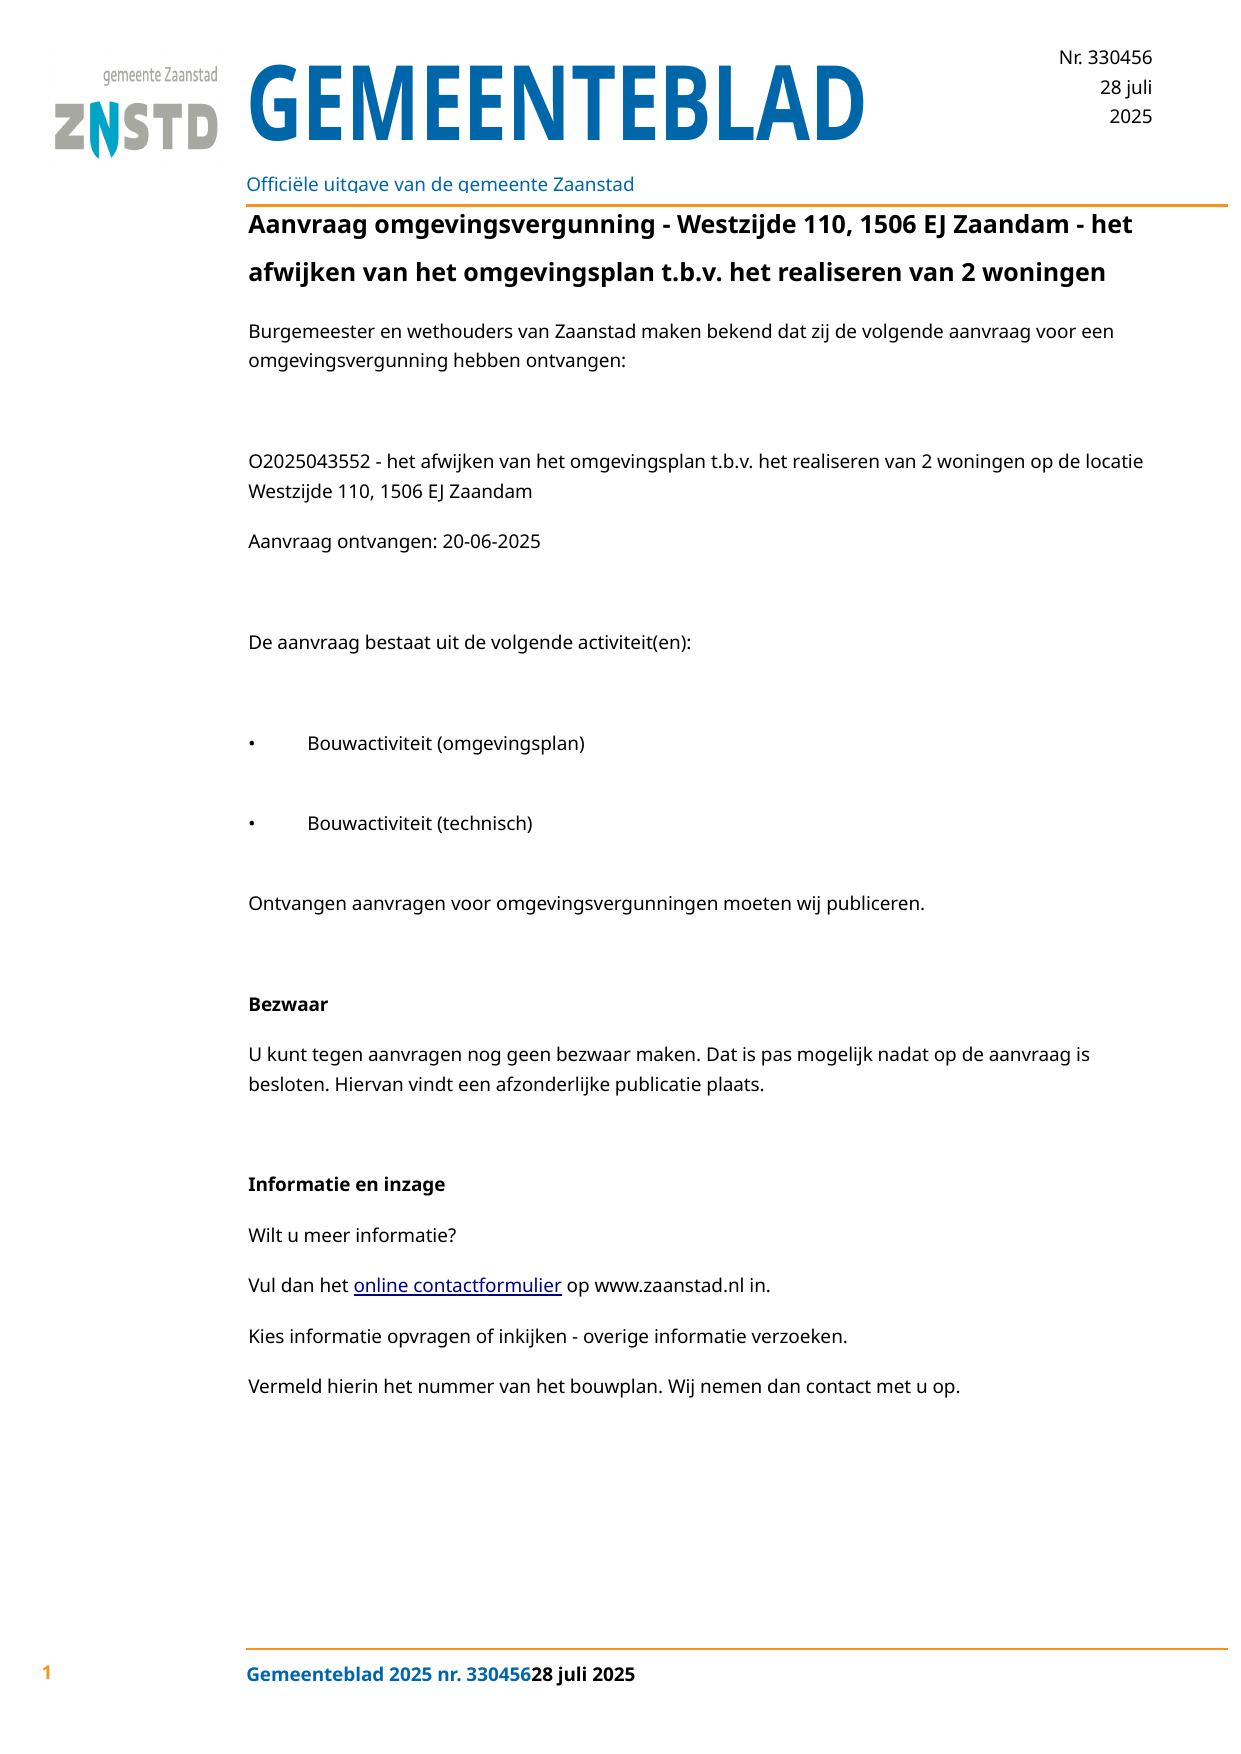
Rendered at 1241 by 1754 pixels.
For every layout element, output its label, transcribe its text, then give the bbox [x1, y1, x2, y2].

text Burgemeester en wethouders van Zaanstad maken bekend dat zij de volgende aanvraag voor een omgevingsvergunning hebben ontvangen: [248, 318, 1152, 373]
text De aanvraag bestaat uit de volgende activiteit(en): [248, 629, 1152, 655]
text Kies informatie opvragen of inkijken - overige informatie verzoeken. [248, 1323, 1152, 1349]
text Bezwaar [248, 991, 1152, 1017]
text Informatie en inzage [248, 1172, 1152, 1197]
list Bouwactiviteit (technisch) [248, 810, 1152, 836]
text U kunt tegen aanvragen nog geen bezwaar maken. Dat is pas mogelijk nadat op de aanvraag is besloten. Hiervan vindt een afzonderlijke publicatie plaats. [248, 1041, 1152, 1097]
text Ontvangen aanvragen voor omgevingsvergunningen moeten wij publiceren. [248, 890, 1152, 916]
text Vermeld hierin het nummer van het bouwplan. Wij nemen dan contact met u op. [248, 1373, 1152, 1399]
text Aanvraag omgevingsvergunning - Westzijde 110, 1506 EJ Zaandam - het afwijken van het omgevingsplan t.b.v. het realiseren van 2 woningen [248, 207, 1152, 288]
text Vul dan het online contactformulier op www.zaanstad.nl in. [248, 1272, 1152, 1298]
text O2025043552 - het afwijken van het omgevingsplan t.b.v. het realiseren van 2 woningen op de locatie Westzijde 110, 1506 EJ Zaandam [248, 448, 1152, 504]
text Aanvraag ontvangen: 20-06-2025 [248, 528, 1152, 554]
picture [41, 47, 231, 172]
text Wilt u meer informatie? [248, 1222, 1152, 1248]
list Bouwactiviteit (omgevingsplan) [248, 730, 1152, 756]
